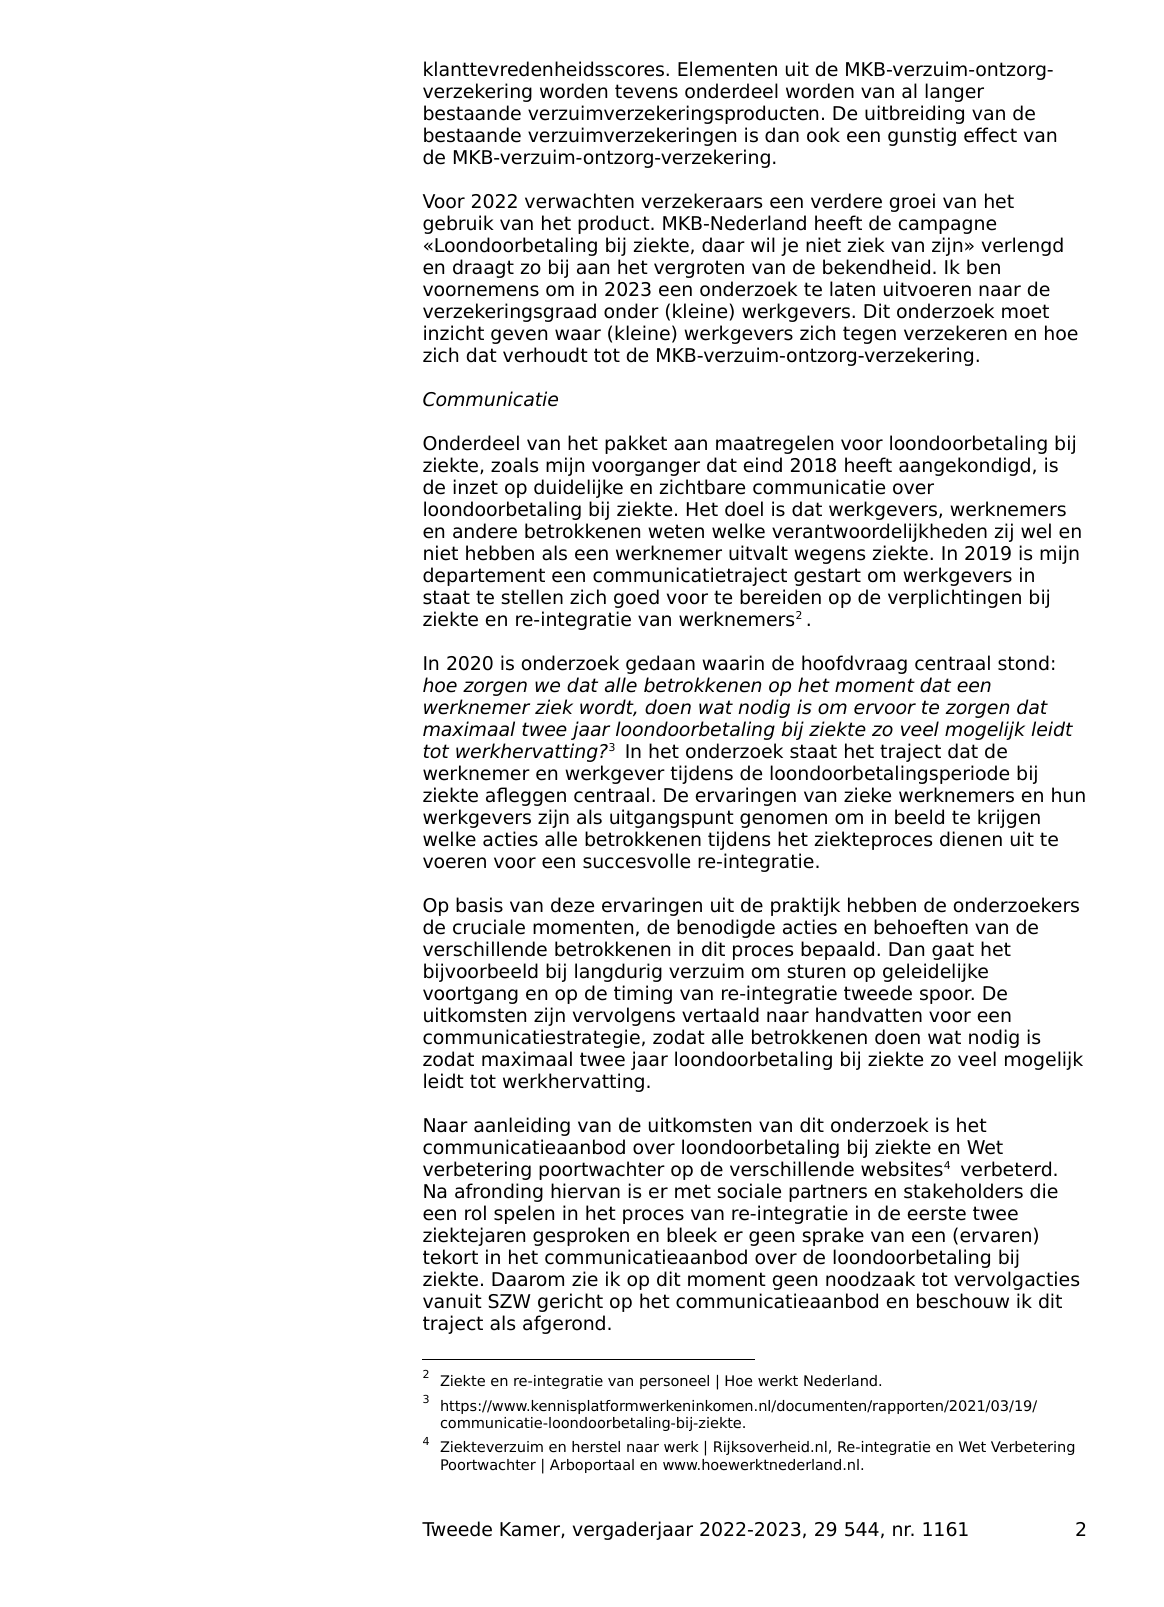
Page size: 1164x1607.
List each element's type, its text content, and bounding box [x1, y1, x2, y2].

text https://www.kennisplatformwerkeninkomen.nl/documenten/rapporten/2021/03/19/communicatie-loondoorbetaling-bij-ziekte. [422, 1393, 1087, 1432]
text Onderdeel van het pakket aan maatregelen voor loondoorbetaling bij ziekte, zoals mijn voorganger dat eind 2018 heeft aangekondigd, is de inzet op duidelijke en zichtbare communicatie over loondoorbetaling bij ziekte. Het doel is dat werkgevers, werknemers en andere betrokkenen weten welke verantwoordelijkheden zij wel en niet hebben als een werknemer uitvalt wegens ziekte. In 2019 is mijn departement een communicatietraject gestart om werkgevers in staat te stellen zich goed voor te bereiden op de verplichtingen bij ziekte en re-integratie van werknemers. [422, 433, 1087, 631]
subtitle Communicatie [422, 389, 1087, 411]
text Naar aanleiding van de uitkomsten van dit onderzoek is het communicatieaanbod over loondoorbetaling bij ziekte en Wet verbetering poortwachter op de verschillende websites verbeterd. Na afronding hiervan is er met sociale partners en stakeholders die een rol spelen in het proces van re-integratie in de eerste twee ziektejaren gesproken en bleek er geen sprake van een (ervaren) tekort in het communicatieaanbod over de loondoorbetaling bij ziekte. Daarom zie ik op dit moment geen noodzaak tot vervolgacties vanuit SZW gericht op het communicatieaanbod en beschouw ik dit traject als afgerond. [422, 1115, 1087, 1335]
text Ziekte en re-integratie van personeel | Hoe werkt Nederland. [422, 1368, 1087, 1391]
text In 2020 is onderzoek gedaan waarin de hoofdvraag centraal stond: hoe zorgen we dat alle betrokkenen op het moment dat een werknemer ziek wordt, doen wat nodig is om ervoor te zorgen dat maximaal twee jaar loondoorbetaling bij ziekte zo veel mogelijk leidt tot werkhervatting? In het onderzoek staat het traject dat de werknemer en werkgever tijdens de loondoorbetalingsperiode bij ziekte afleggen centraal. De ervaringen van zieke werknemers en hun werkgevers zijn als uitgangspunt genomen om in beeld te krijgen welke acties alle betrokkenen tijdens het ziekteproces dienen uit te voeren voor een succesvolle re-integratie. [422, 653, 1087, 873]
text klanttevredenheidsscores. Elementen uit de MKB-verzuim-ontzorg-verzekering worden tevens onderdeel worden van al langer bestaande verzuimverzekeringsproducten. De uitbreiding van de bestaande verzuimverzekeringen is dan ook een gunstig effect van de MKB-verzuim-ontzorg-verzekering. [422, 59, 1087, 169]
text Op basis van deze ervaringen uit de praktijk hebben de onderzoekers de cruciale momenten, de benodigde acties en behoeften van de verschillende betrokkenen in dit proces bepaald. Dan gaat het bijvoorbeeld bij langdurig verzuim om sturen op geleidelijke voortgang en op de timing van re-integratie tweede spoor. De uitkomsten zijn vervolgens vertaald naar handvatten voor een communicatiestrategie, zodat alle betrokkenen doen wat nodig is zodat maximaal twee jaar loondoorbetaling bij ziekte zo veel mogelijk leidt tot werkhervatting. [422, 895, 1087, 1093]
text Ziekteverzuim en herstel naar werk | Rijksoverheid.nl, Re-integratie en Wet Verbetering Poortwachter | Arboportaal en www.hoewerktnederland.nl. [422, 1435, 1087, 1474]
text Voor 2022 verwachten verzekeraars een verdere groei van het gebruik van het product. MKB-Nederland heeft de campagne «Loondoorbetaling bij ziekte, daar wil je niet ziek van zijn» verlengd en draagt zo bij aan het vergroten van de bekendheid. Ik ben voornemens om in 2023 een onderzoek te laten uitvoeren naar de verzekeringsgraad onder (kleine) werkgevers. Dit onderzoek moet inzicht geven waar (kleine) werkgevers zich tegen verzekeren en hoe zich dat verhoudt tot de MKB-verzuim-ontzorg-verzekering. [422, 191, 1087, 367]
